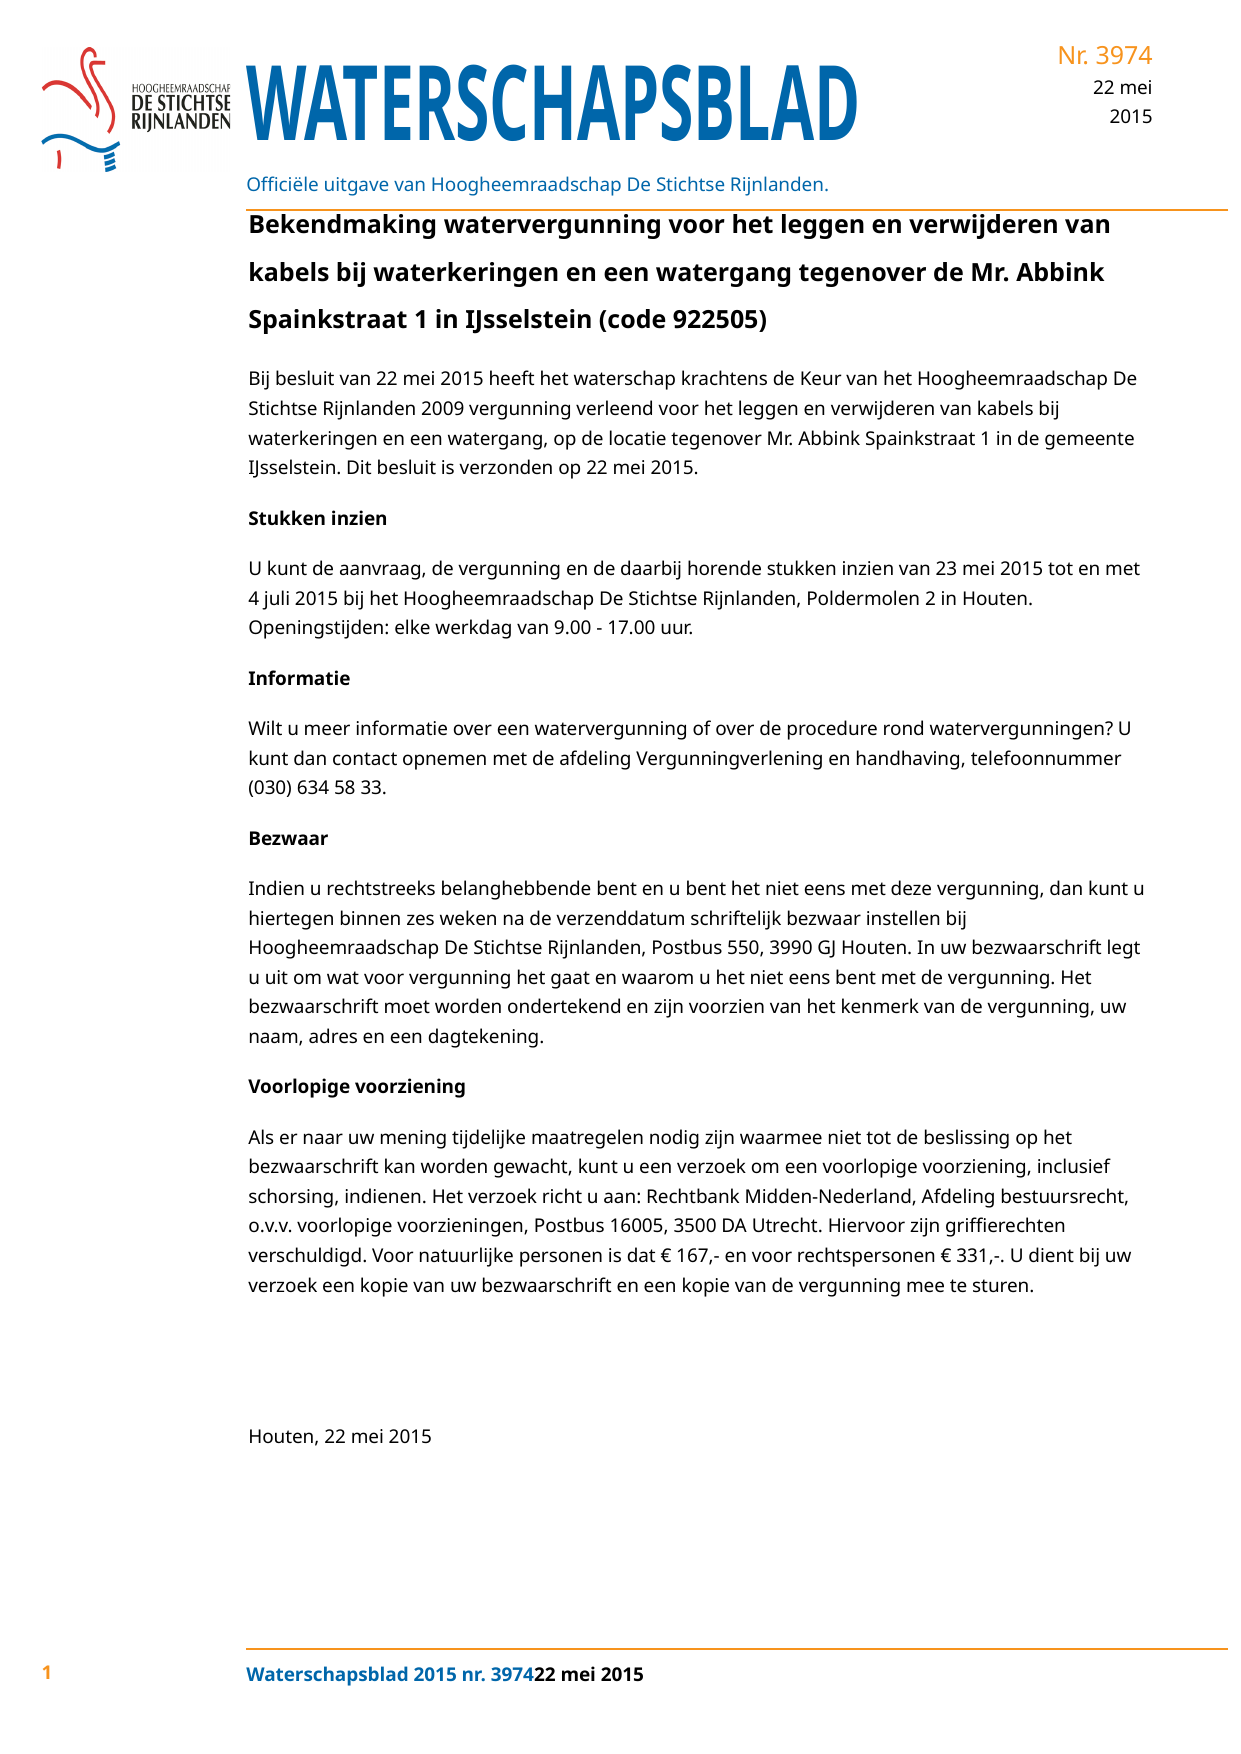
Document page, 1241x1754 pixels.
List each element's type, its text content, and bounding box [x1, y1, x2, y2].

picture [41, 47, 231, 172]
text Bij besluit van 22 mei 2015 heeft het waterschap krachtens de Keur van het Hoogheemraadschap De Stichtse Rijnlanden 2009 vergunning verleend voor het leggen en verwijderen van kabels bij waterkeringen en een watergang, op de locatie tegenover Mr. Abbink Spainkstraat 1 in de gemeente IJsselstein. Dit besluit is verzonden op 22 mei 2015. [248, 366, 1152, 480]
text Houten, 22 mei 2015 [248, 1423, 1152, 1449]
text Als er naar uw mening tijdelijke maatregelen nodig zijn waarmee niet tot de beslissing op het bezwaarschrift kan worden gewacht, kunt u een verzoek om een voorlopige voorziening, inclusief schorsing, indienen. Het verzoek richt u aan: Rechtbank Midden-Nederland, Afdeling bestuursrecht, o.v.v. voorlopige voorzieningen, Postbus 16005, 3500 DA Utrecht. Hiervoor zijn griffierechten verschuldigd. Voor natuurlijke personen is dat € 167,- en voor rechtspersonen € 331,-. U dient bij uw verzoek een kopie van uw bezwaarschrift en een kopie van de vergunning mee te sturen. [248, 1124, 1152, 1297]
text Bekendmaking watervergunning voor het leggen en verwijderen van kabels bij waterkeringen en een watergang tegenover de Mr. Abbink Spainkstraat 1 in IJsselstein (code 922505) [248, 211, 1152, 336]
text Wilt u meer informatie over een watervergunning of over de procedure rond watervergunningen? U kunt dan contact opnemen met de afdeling Vergunningverlening en handhaving, telefoonnummer (030) 634 58 33. [248, 715, 1152, 800]
text U kunt de aanvraag, de vergunning en de daarbij horende stukken inzien van 23 mei 2015 tot en met 4 juli 2015 bij het Hoogheemraadschap De Stichtse Rijnlanden, Poldermolen 2 in Houten. Openingstijden: elke werkdag van 9.00 - 17.00 uur. [248, 555, 1152, 640]
text Stukken inzien [248, 505, 1152, 530]
text Indien u rechtstreeks belanghebbende bent en u bent het niet eens met deze vergunning, dan kunt u hiertegen binnen zes weken na de verzenddatum schriftelijk bezwaar instellen bij Hoogheemraadschap De Stichtse Rijnlanden, Postbus 550, 3990 GJ Houten. In uw bezwaarschrift legt u uit om wat voor vergunning het gaat en waarom u het niet eens bent met de vergunning. Het bezwaarschrift moet worden ondertekend en zijn voorzien van het kenmerk van de vergunning, uw naam, adres en een dagtekening. [248, 875, 1152, 1049]
text Voorlopige voorziening [248, 1073, 1152, 1099]
text Informatie [248, 665, 1152, 690]
text Bezwaar [248, 825, 1152, 850]
